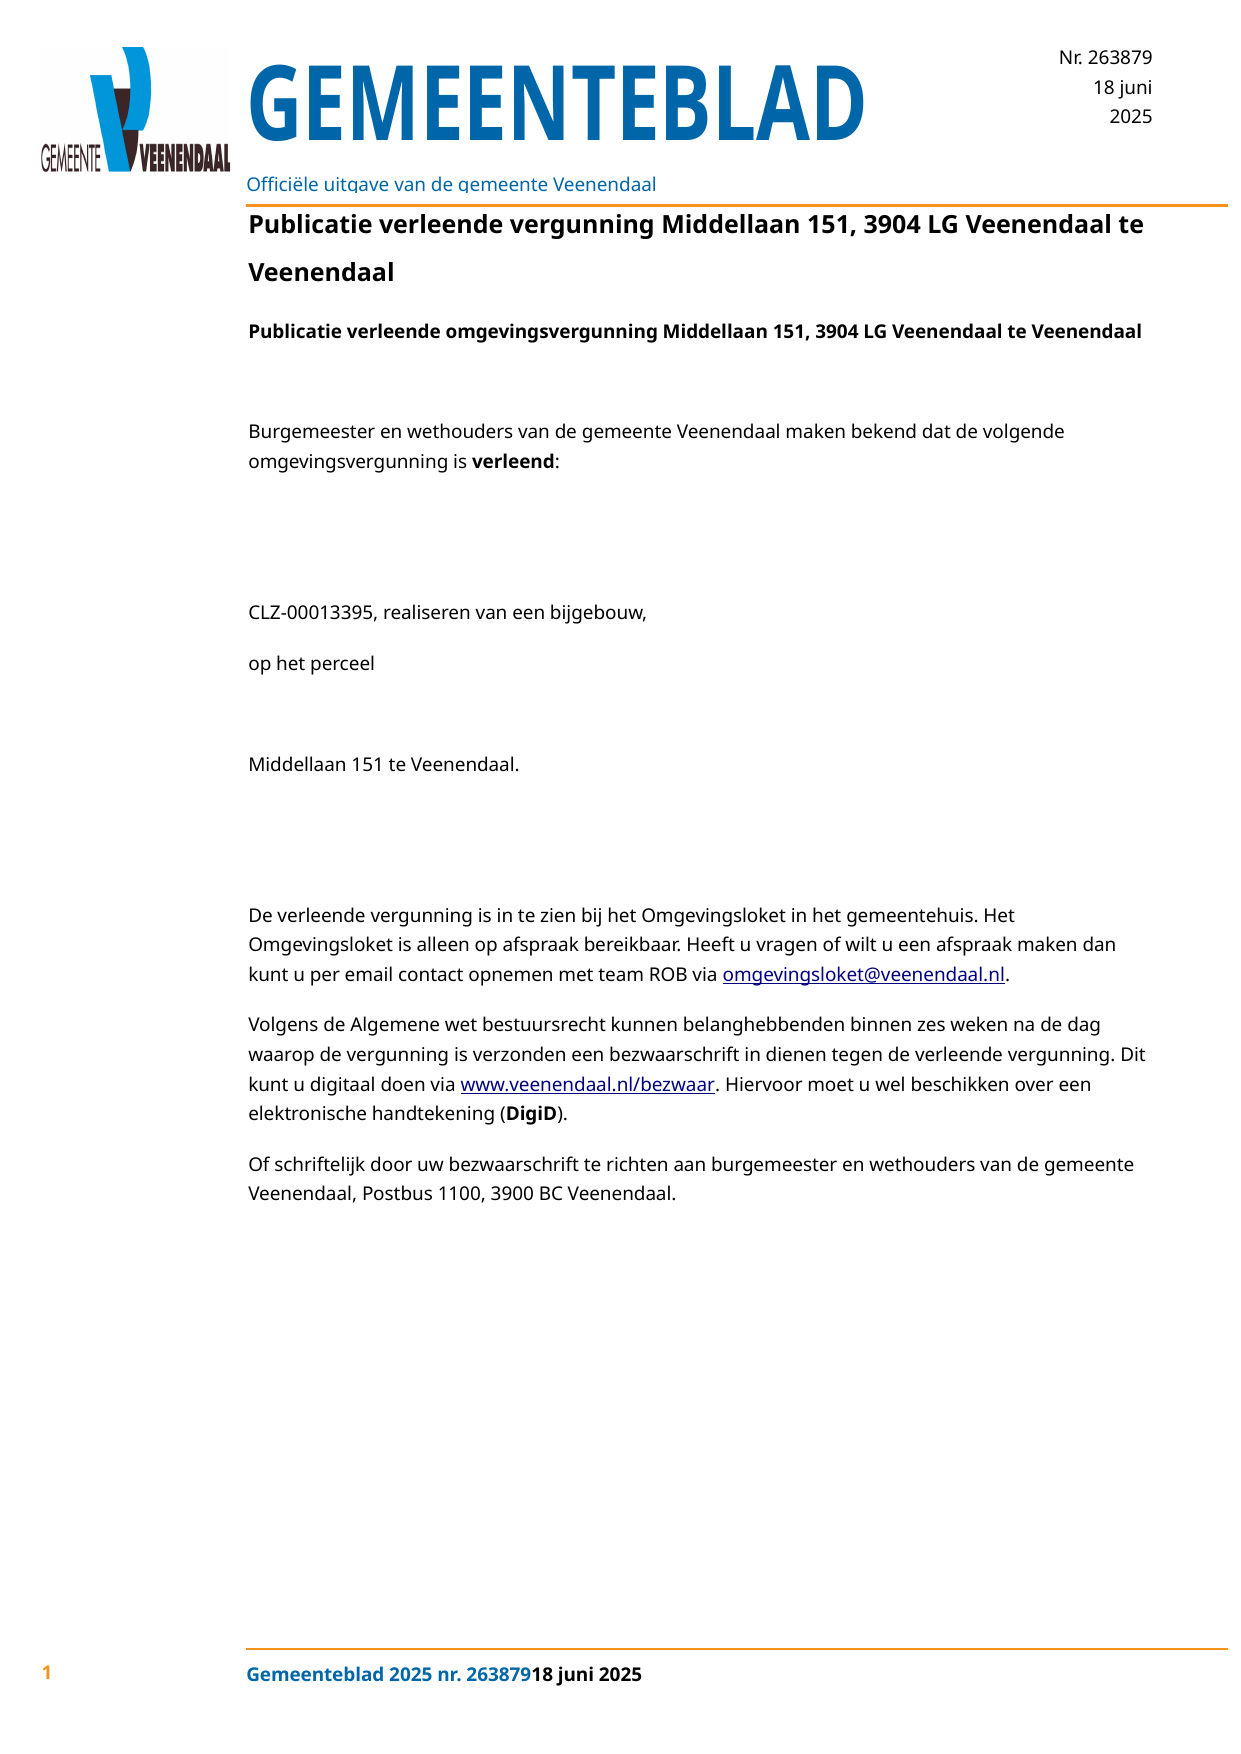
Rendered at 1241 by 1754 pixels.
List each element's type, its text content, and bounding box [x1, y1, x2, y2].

text De verleende vergunning is in te zien bij het Omgevingsloket in het gemeentehuis. Het Omgevingsloket is alleen op afspraak bereikbaar. Heeft u vragen of wilt u een afspraak maken dan kunt u per email contact opnemen met team ROB via omgevingsloket@veenendaal.nl. [248, 902, 1152, 987]
text Burgemeester en wethouders van de gemeente Veenendaal maken bekend dat de volgende omgevingsvergunning is verleend: [248, 419, 1152, 474]
text Publicatie verleende vergunning Middellaan 151, 3904 LG Veenendaal te Veenendaal [248, 207, 1152, 288]
text op het perceel [248, 650, 1152, 676]
text Volgens de Algemene wet bestuursrecht kunnen belanghebbenden binnen zes weken na de dag waarop de vergunning is verzonden een bezwaarschrift in dienen tegen de verleende vergunning. Dit kunt u digitaal doen via www.veenendaal.nl/bezwaar. Hiervoor moet u wel beschikken over een elektronische handtekening (DigiD). [248, 1012, 1152, 1126]
text CLZ-00013395, realiseren van een bijgebouw, [248, 599, 1152, 625]
text Middellaan 151 te Veenendaal. [248, 751, 1152, 777]
text Publicatie verleende omgevingsvergunning Middellaan 151, 3904 LG Veenendaal te Veenendaal [248, 318, 1152, 344]
picture [123, 47, 231, 172]
picture [41, 47, 130, 172]
text Of schriftelijk door uw bezwaarschrift te richten aan burgemeester en wethouders van de gemeente Veenendaal, Postbus 1100, 3900 BC Veenendaal. [248, 1151, 1152, 1206]
